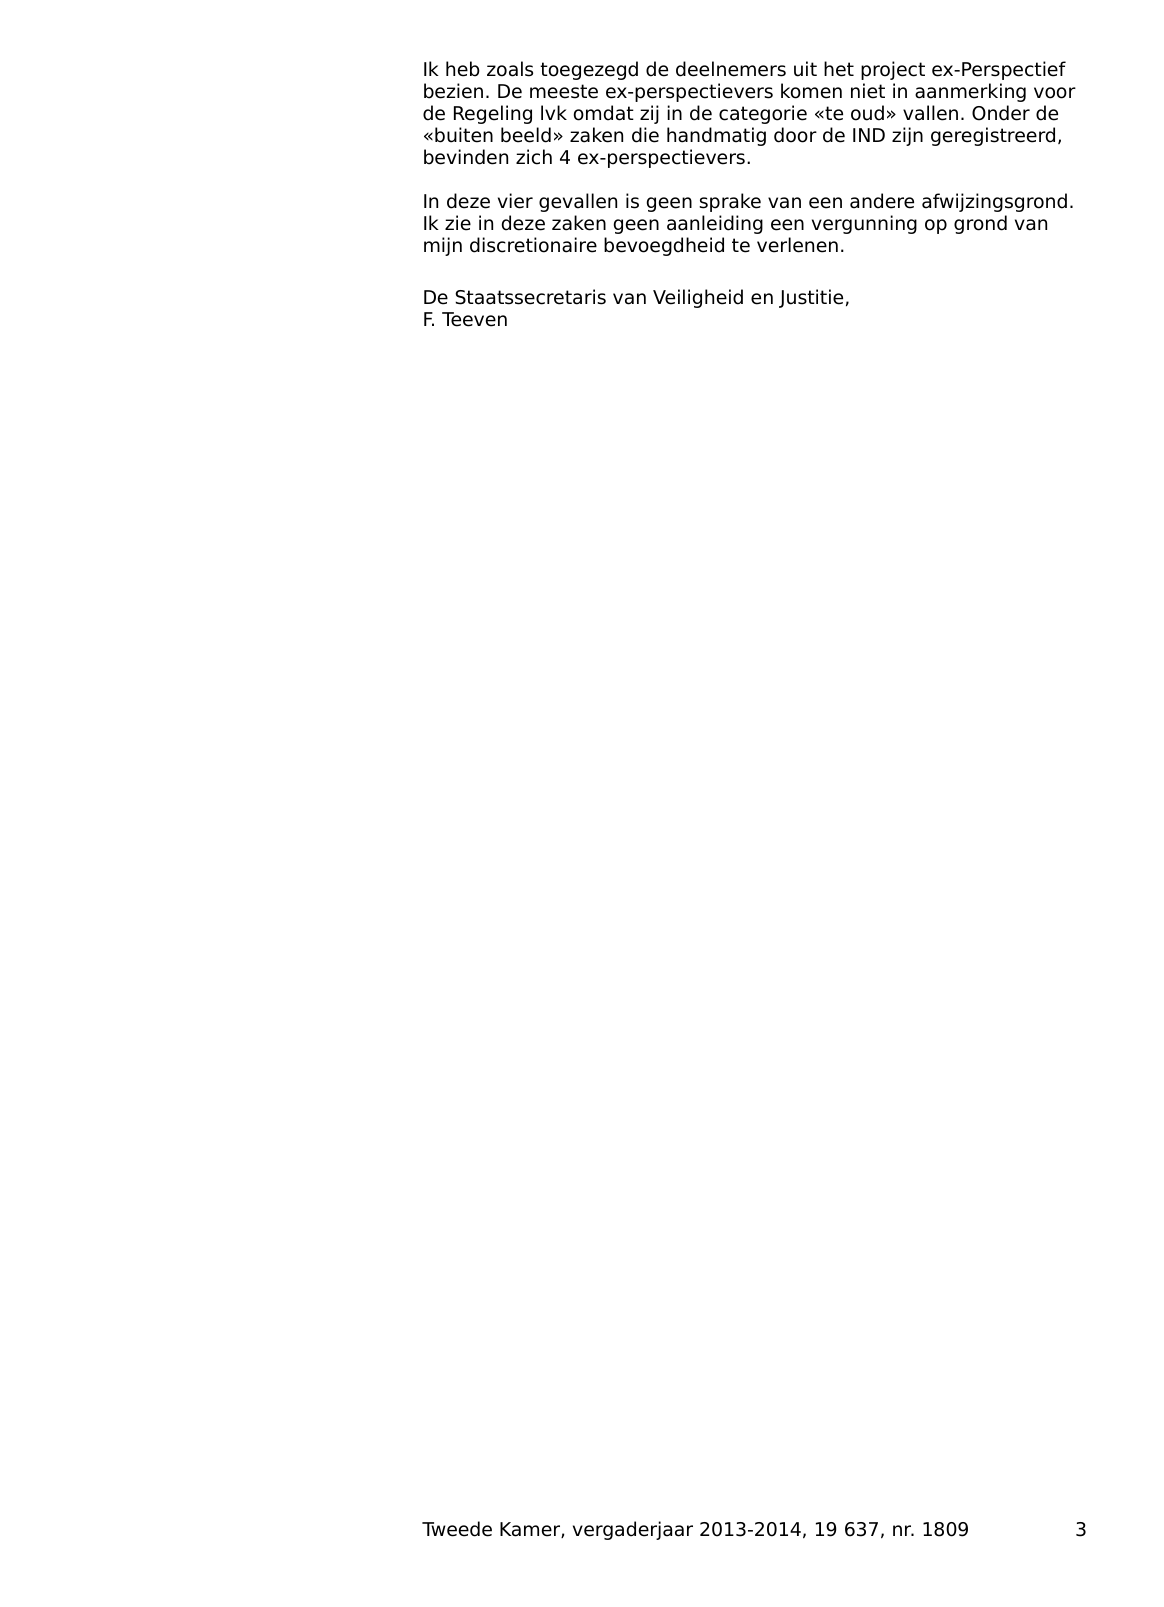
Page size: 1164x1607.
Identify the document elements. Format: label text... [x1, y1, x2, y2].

text In deze vier gevallen is geen sprake van een andere afwijzingsgrond. Ik zie in deze zaken geen aanleiding een vergunning op grond van mijn discretionaire bevoegdheid te verlenen. [422, 191, 1087, 257]
text Ik heb zoals toegezegd de deelnemers uit het project ex-Perspectief bezien. De meeste ex-perspectievers komen niet in aanmerking voor de Regeling lvk omdat zij in de categorie «te oud» vallen. Onder de «buiten beeld» zaken die handmatig door de IND zijn geregistreerd, bevinden zich 4 ex-perspectievers. [422, 59, 1087, 169]
text De Staatssecretaris van Veiligheid en Justitie, F. Teeven [422, 287, 1087, 331]
